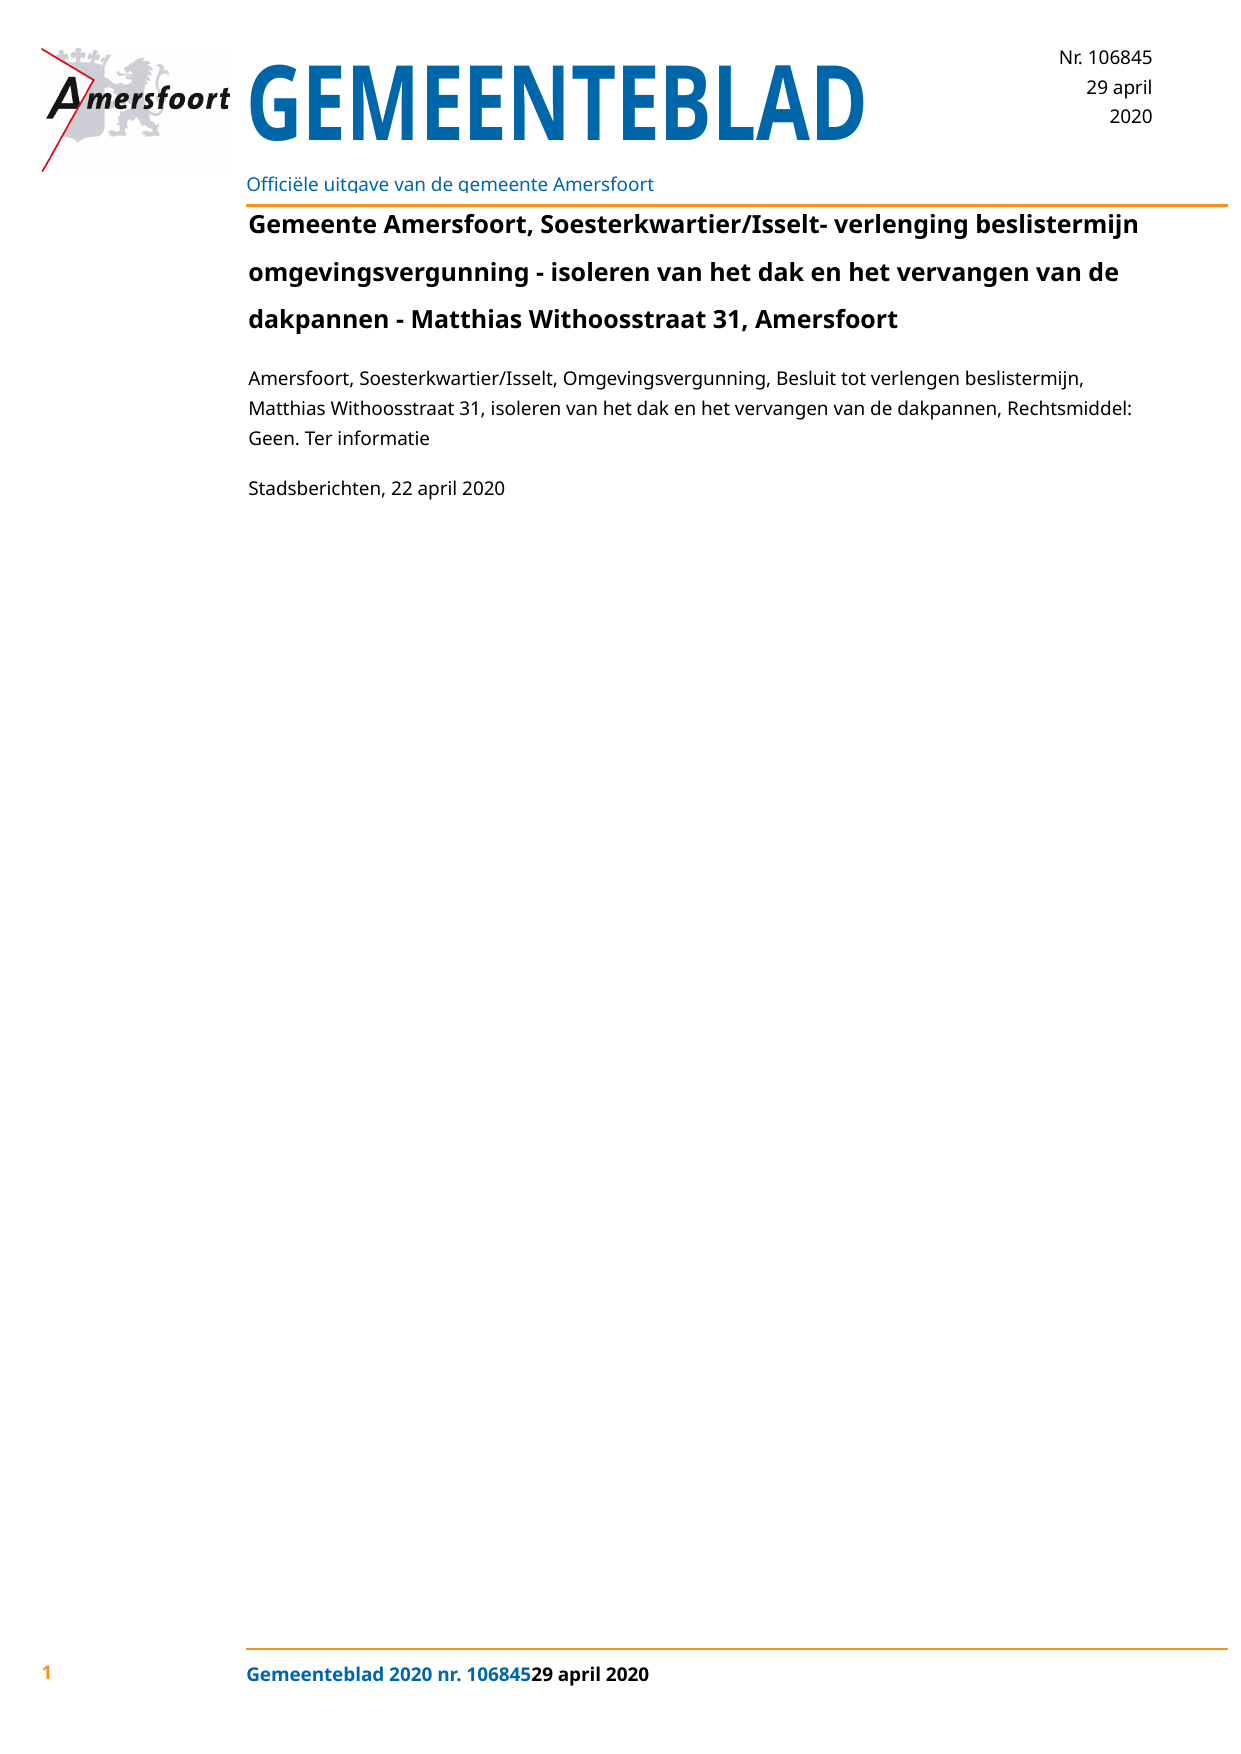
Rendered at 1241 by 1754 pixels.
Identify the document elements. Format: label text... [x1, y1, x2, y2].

text Amersfoort, Soesterkwartier/Isselt, Omgevingsvergunning, Besluit tot verlengen beslistermijn, Matthias Withoosstraat 31, isoleren van het dak en het vervangen van de dakpannen, Rechtsmiddel: Geen. Ter informatie [248, 366, 1152, 450]
text Gemeente Amersfoort, Soesterkwartier/Isselt- verlenging beslistermijn omgevingsvergunning - isoleren van het dak en het vervangen van de dakpannen - Matthias Withoosstraat 31, Amersfoort [248, 207, 1152, 336]
text Stadsberichten, 22 april 2020 [248, 475, 1152, 501]
picture [41, 47, 231, 172]
